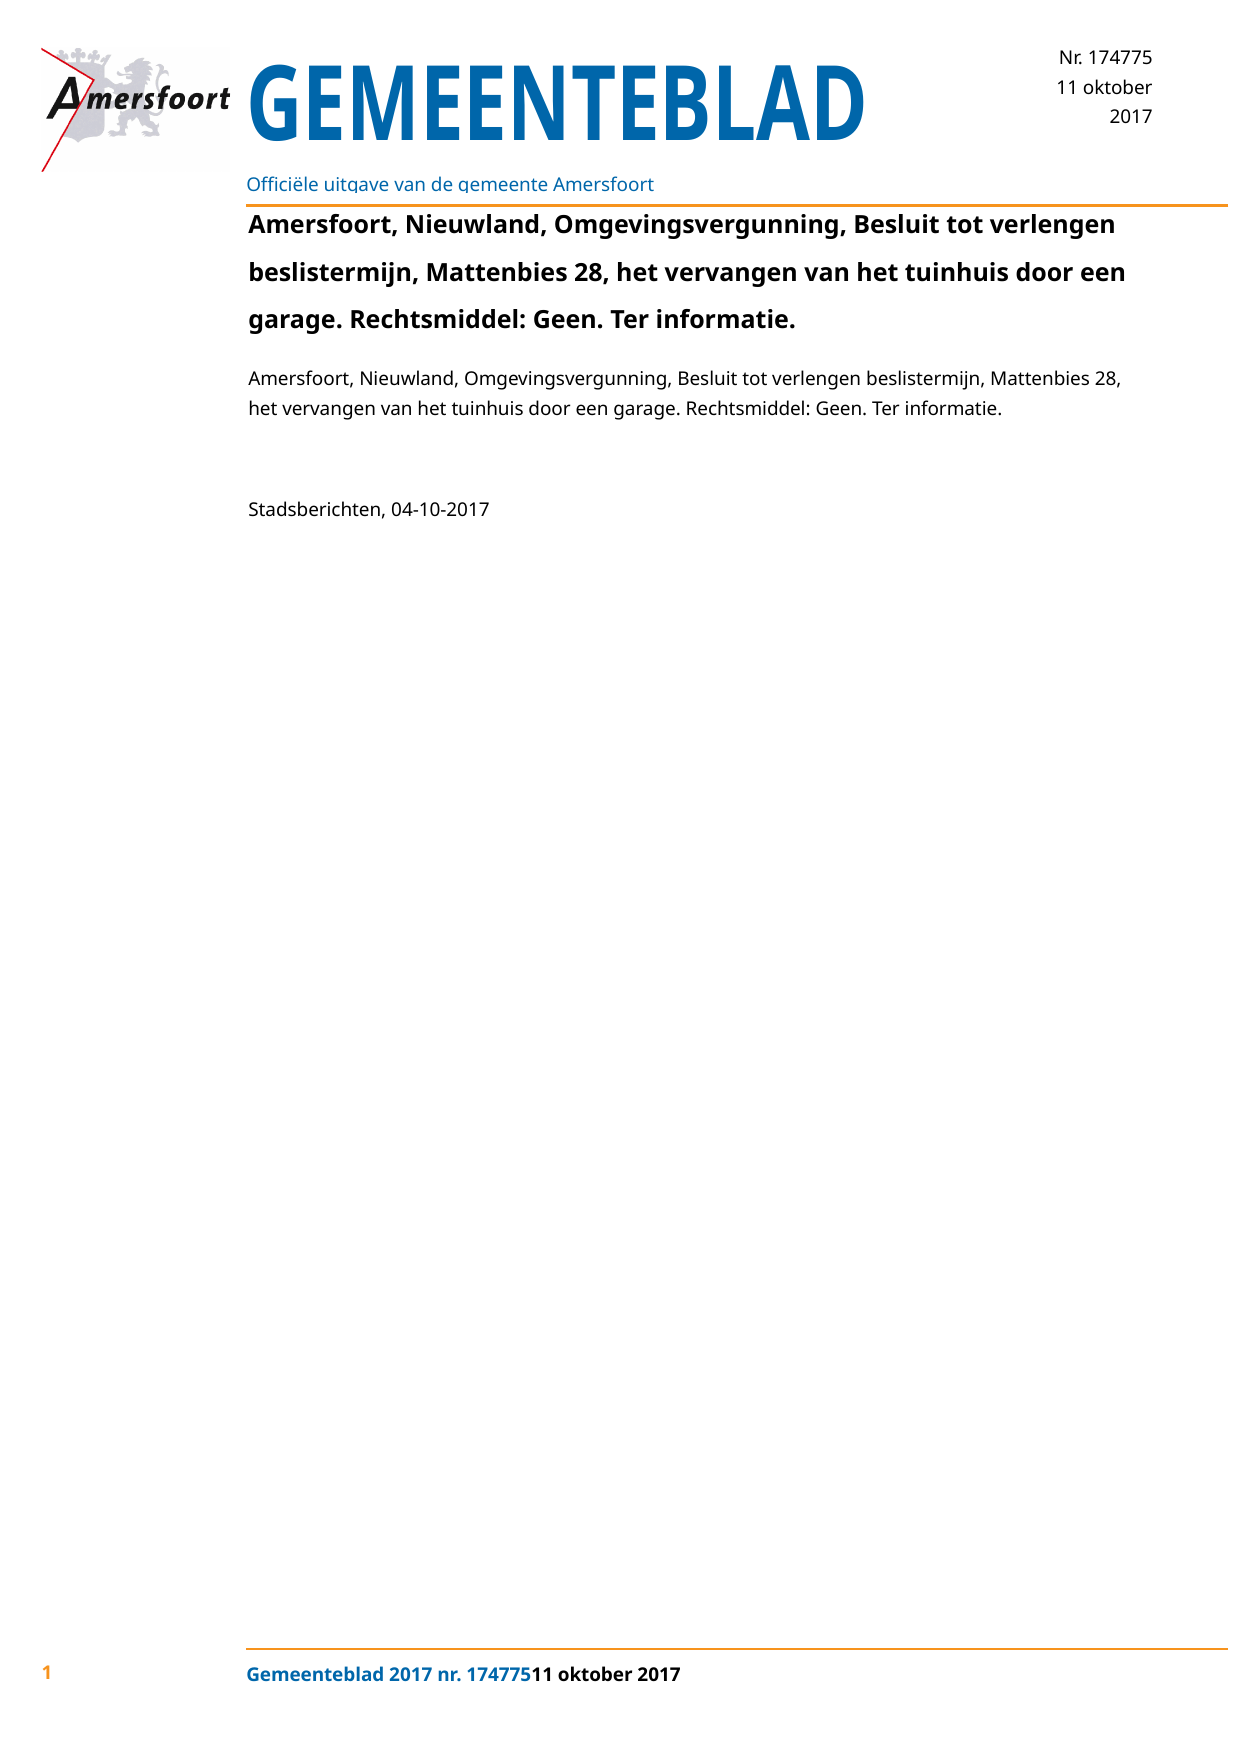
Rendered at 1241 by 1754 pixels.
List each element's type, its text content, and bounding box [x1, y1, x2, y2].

picture [41, 47, 231, 172]
text Amersfoort, Nieuwland, Omgevingsvergunning, Besluit tot verlengen beslistermijn, Mattenbies 28, het vervangen van het tuinhuis door een garage. Rechtsmiddel: Geen. Ter informatie. [248, 366, 1152, 421]
text Stadsberichten, 04-10-2017 [248, 496, 1152, 522]
text Amersfoort, Nieuwland, Omgevingsvergunning, Besluit tot verlengen beslistermijn, Mattenbies 28, het vervangen van het tuinhuis door een garage. Rechtsmiddel: Geen. Ter informatie. [248, 207, 1152, 336]
